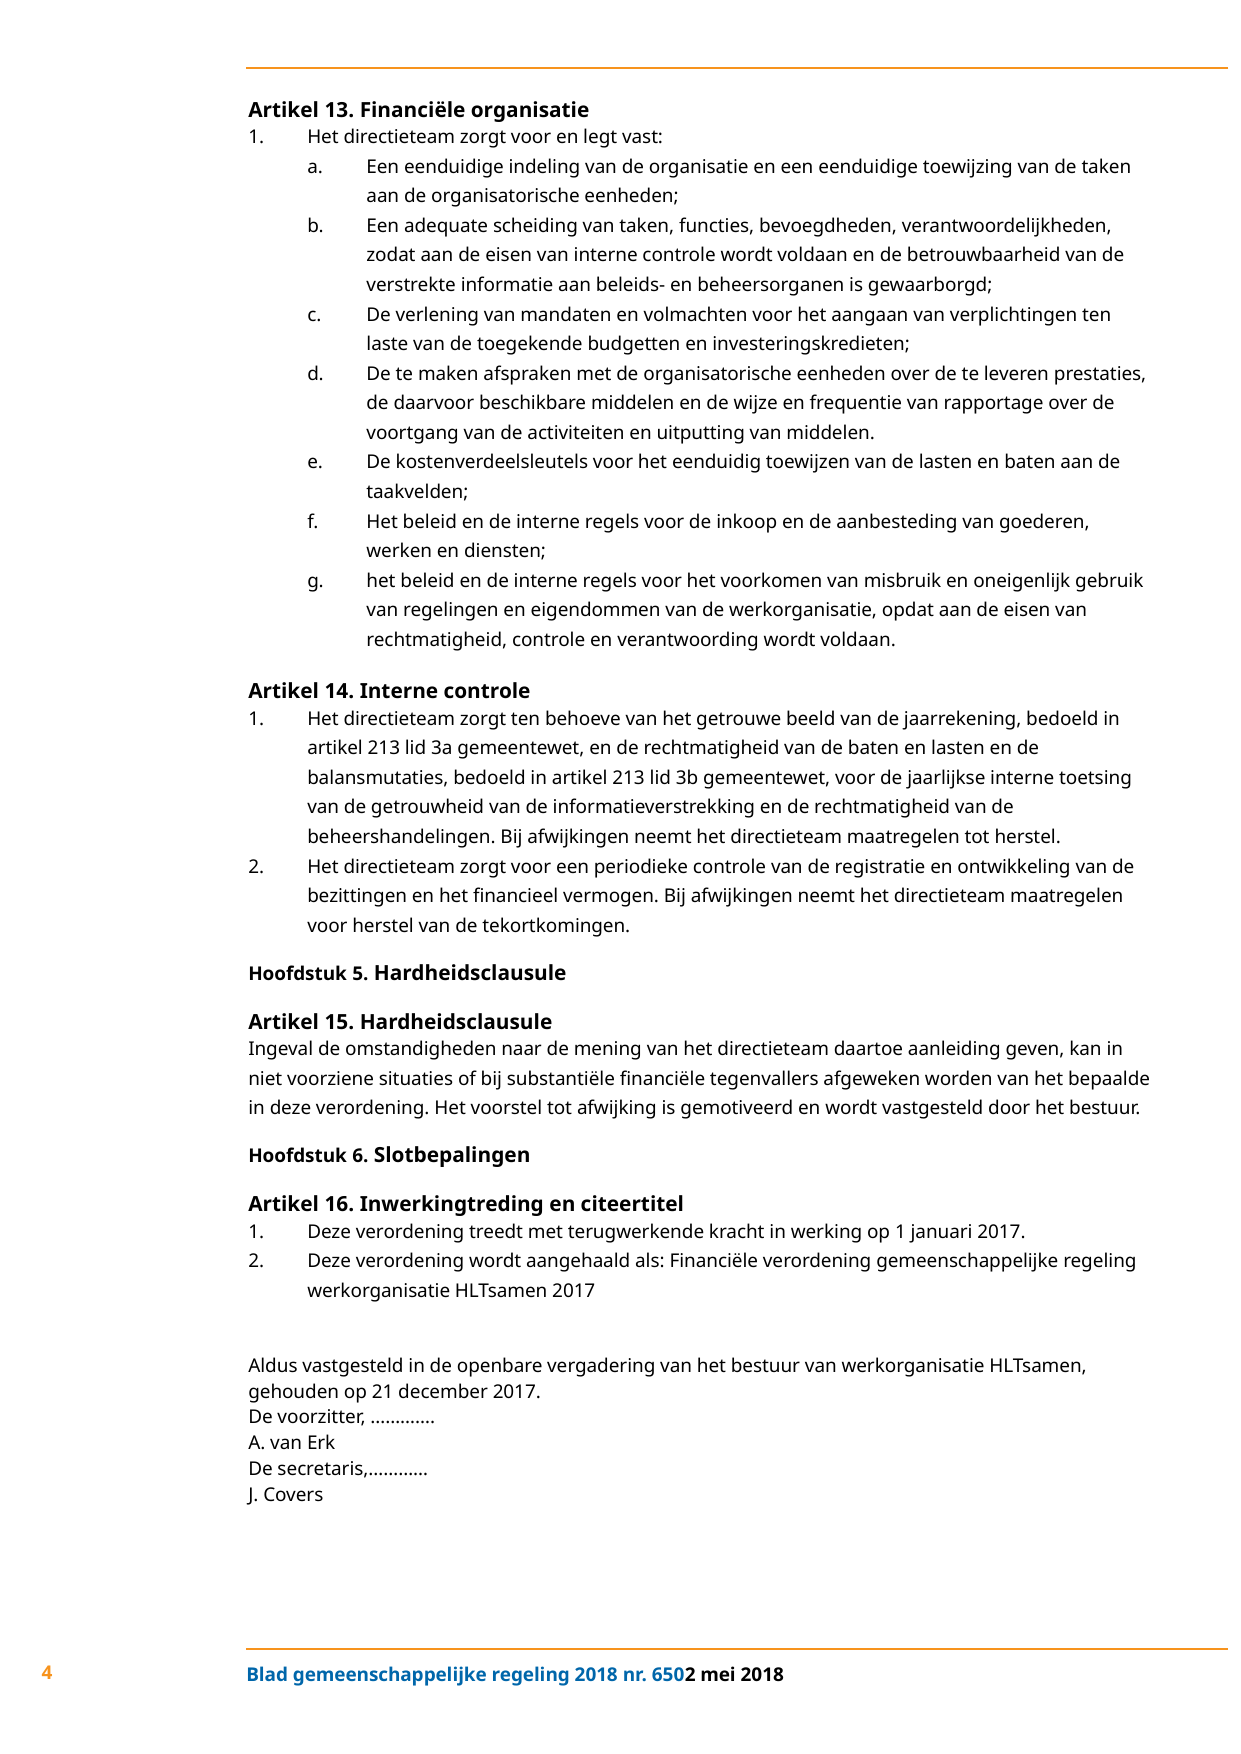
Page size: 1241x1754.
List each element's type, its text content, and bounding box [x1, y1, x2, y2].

picture [41, 47, 231, 172]
text Artikel 13. Financiële organisatie [248, 95, 1152, 123]
text De secretaris,………… [248, 1455, 1152, 1481]
text De voorzitter, …………. [248, 1404, 1152, 1429]
text A. van Erk [248, 1429, 1152, 1455]
list Het directieteam zorgt ten behoeve van het getrouwe beeld van de jaarrekening, bedoeld in artikel 213 lid 3a gemeentewet, en de rechtmatigheid van de baten en lasten en de balansmutaties, bedoeld in artikel 213 lid 3b gemeentewet, voor de jaarlijkse interne toetsing van de getrouwheid van de informatieverstrekking en de rechtmatigheid van de beheershandelingen. Bij afwijkingen neemt het directieteam maatregelen tot herstel. [248, 705, 1152, 849]
text Hoofdstuk 5. Hardheidsclausule [248, 958, 1152, 986]
list Een adequate scheiding van taken, functies, bevoegdheden, verantwoordelijkheden, zodat aan de eisen van interne controle wordt voldaan en de betrouwbaarheid van de verstrekte informatie aan beleids- en beheersorganen is gewaarborgd; [307, 212, 1152, 297]
text Artikel 15. Hardheidsclausule [248, 1007, 1152, 1035]
text Ingeval de omstandigheden naar de mening van het directieteam daartoe aanleiding geven, kan in niet voorziene situaties of bij substantiële financiële tegenvallers afgeweken worden van het bepaalde in deze verordening. Het voorstel tot afwijking is gemotiveerd en wordt vastgesteld door het bestuur. [248, 1035, 1152, 1120]
text Aldus vastgesteld in de openbare vergadering van het bestuur van werkorganisatie HLTsamen, gehouden op 21 december 2017. [248, 1352, 1152, 1404]
list Het beleid en de interne regels voor de inkoop en de aanbesteding van goederen, werken en diensten; [307, 508, 1152, 563]
list Deze verordening treedt met terugwerkende kracht in werking op 1 januari 2017. [248, 1218, 1152, 1244]
list het beleid en de interne regels voor het voorkomen van misbruik en oneigenlijk gebruik van regelingen en eigendommen van de werkorganisatie, opdat aan de eisen van rechtmatigheid, controle en verantwoording wordt voldaan. [307, 567, 1152, 652]
list De verlening van mandaten en volmachten voor het aangaan van verplichtingen ten laste van de toegekende budgetten en investeringskredieten; [307, 301, 1152, 356]
list Een eenduidige indeling van de organisatie en een eenduidige toewijzing van de taken aan de organisatorische eenheden; [307, 153, 1152, 208]
list De kostenverdeelsleutels voor het eenduidig toewijzen van de lasten en baten aan de taakvelden; [307, 449, 1152, 504]
text Hoofdstuk 6. Slotbepalingen [248, 1140, 1152, 1169]
text J. Covers [248, 1481, 1152, 1507]
list Het directieteam zorgt voor een periodieke controle van de registratie en ontwikkeling van de bezittingen en het financieel vermogen. Bij afwijkingen neemt het directieteam maatregelen voor herstel van de tekortkomingen. [248, 853, 1152, 938]
list Het directieteam zorgt voor en legt vast: [248, 123, 1152, 149]
list Deze verordening wordt aangehaald als: Financiële verordening gemeenschappelijke regeling werkorganisatie HLTsamen 2017 [248, 1247, 1152, 1303]
text Artikel 14. Interne controle [248, 677, 1152, 705]
text Artikel 16. Inwerkingtreding en citeertitel [248, 1189, 1152, 1218]
list De te maken afspraken met de organisatorische eenheden over de te leveren prestaties, de daarvoor beschikbare middelen en de wijze en frequentie van rapportage over de voortgang van de activiteiten en uitputting van middelen. [307, 360, 1152, 445]
